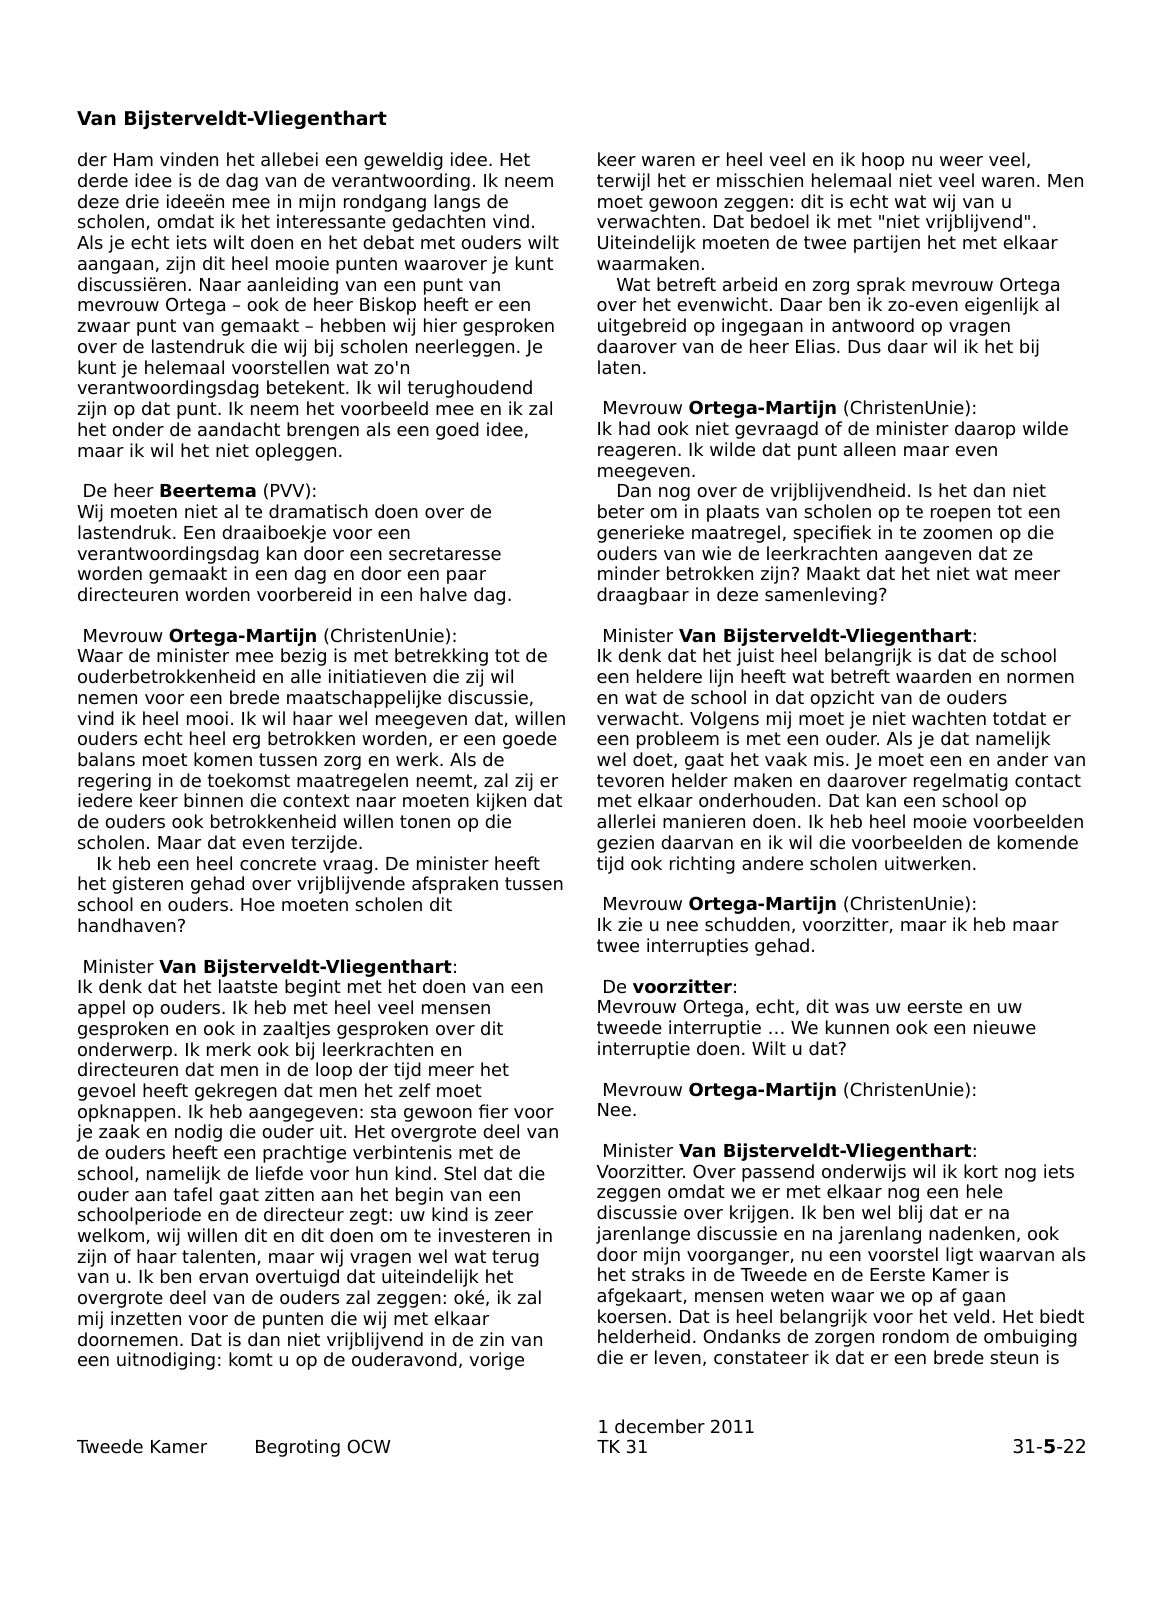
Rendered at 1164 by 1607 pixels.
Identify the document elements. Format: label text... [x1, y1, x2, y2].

text Mevrouw Ortega-Martijn (ChristenUnie): [596, 894, 1087, 915]
text Minister Van Bijsterveldt-Vliegenthart: [596, 1141, 1087, 1162]
text Minister Van Bijsterveldt-Vliegenthart: [596, 626, 1087, 646]
text Mevrouw Ortega-Martijn (ChristenUnie): [596, 398, 1087, 419]
text Ik had ook niet gevraagd of de minister daarop wilde reageren. Ik wilde dat punt alleen maar even meegeven. [596, 419, 1087, 481]
text Dan nog over de vrijblijvendheid. Is het dan niet beter om in plaats van scholen op te roepen tot een generieke maatregel, specifiek in te zoomen op die ouders van wie de leerkrachten aangeven dat ze minder betrokken zijn? Maakt dat het niet wat meer draagbaar in deze samenleving? [596, 481, 1087, 606]
text De heer Beertema (PVV): [77, 481, 567, 502]
text Waar de minister mee bezig is met betrekking tot de ouderbetrokkenheid en alle initiatieven die zij wil nemen voor een brede maatschappelijke discussie, vind ik heel mooi. Ik wil haar wel meegeven dat, willen ouders echt heel erg betrokken worden, er een goede balans moet komen tussen zorg en werk. Als de regering in de toekomst maatregelen neemt, zal zij er iedere keer binnen die context naar moeten kijken dat de ouders ook betrokkenheid willen tonen op die scholen. Maar dat even terzijde. [77, 646, 567, 853]
text Ik heb een heel concrete vraag. De minister heeft het gisteren gehad over vrijblijvende afspraken tussen school en ouders. Hoe moeten scholen dit handhaven? [77, 853, 567, 936]
text Voorzitter. Over passend onderwijs wil ik kort nog iets zeggen omdat we er met elkaar nog een hele discussie over krijgen. Ik ben wel blij dat er na jarenlange discussie en na jarenlang nadenken, ook door mijn voorganger, nu een voorstel ligt waarvan als het straks in de Tweede en de Eerste Kamer is afgekaart, mensen weten waar we op af gaan koersen. Dat is heel belangrijk voor het veld. Het biedt helderheid. Ondanks de zorgen rondom de ombuiging die er leven, constateer ik dat er een brede steun is [596, 1162, 1087, 1369]
text Nee. [596, 1100, 1087, 1121]
text Wij moeten niet al te dramatisch doen over de lastendruk. Een draaiboekje voor een verantwoordingsdag kan door een secretaresse worden gemaakt in een dag en door een paar directeuren worden voorbereid in een halve dag. [77, 502, 567, 606]
text Ik denk dat het juist heel belangrijk is dat de school een heldere lijn heeft wat betreft waarden en normen en wat de school in dat opzicht van de ouders verwacht. Volgens mij moet je niet wachten totdat er een probleem is met een ouder. Als je dat namelijk wel doet, gaat het vaak mis. Je moet een en ander van tevoren helder maken en daarover regelmatig contact met elkaar onderhouden. Dat kan een school op allerlei manieren doen. Ik heb heel mooie voorbeelden gezien daarvan en ik wil die voorbeelden de komende tijd ook richting andere scholen uitwerken. [596, 646, 1087, 874]
text keer waren er heel veel en ik hoop nu weer veel, terwijl het er misschien helemaal niet veel waren. Men moet gewoon zeggen: dit is echt wat wij van u verwachten. Dat bedoel ik met "niet vrijblijvend". Uiteindelijk moeten de twee partijen het met elkaar waarmaken. [596, 150, 1087, 274]
text Mevrouw Ortega-Martijn (ChristenUnie): [77, 626, 567, 646]
text Wat betreft arbeid en zorg sprak mevrouw Ortega over het evenwicht. Daar ben ik zo-even eigenlijk al uitgebreid op ingegaan in antwoord op vragen daarover van de heer Elias. Dus daar wil ik het bij laten. [596, 274, 1087, 378]
text Mevrouw Ortega-Martijn (ChristenUnie): [596, 1079, 1087, 1100]
text Ik denk dat het laatste begint met het doen van een appel op ouders. Ik heb met heel veel mensen gesproken en ook in zaaltjes gesproken over dit onderwerp. Ik merk ook bij leerkrachten en directeuren dat men in de loop der tijd meer het gevoel heeft gekregen dat men het zelf moet opknappen. Ik heb aangegeven: sta gewoon fier voor je zaak en nodig die ouder uit. Het overgrote deel van de ouders heeft een prachtige verbintenis met de school, namelijk de liefde voor hun kind. Stel dat die ouder aan tafel gaat zitten aan het begin van een schoolperiode en de directeur zegt: uw kind is zeer welkom, wij willen dit en dit doen om te investeren in zijn of haar talenten, maar wij vragen wel wat terug van u. Ik ben ervan overtuigd dat uiteindelijk het overgrote deel van de ouders zal zeggen: oké, ik zal mij inzetten voor de punten die wij met elkaar doornemen. Dat is dan niet vrijblijvend in de zin van een uitnodiging: komt u op de ouderavond, vorige [77, 977, 567, 1371]
text Mevrouw Ortega, echt, dit was uw eerste en uw tweede interruptie … We kunnen ook een nieuwe interruptie doen. Wilt u dat? [596, 997, 1087, 1059]
text De voorzitter: [596, 976, 1087, 997]
text Ik zie u nee schudden, voorzitter, maar ik heb maar twee interrupties gehad. [596, 915, 1087, 956]
text der Ham vinden het allebei een geweldig idee. Het derde idee is de dag van de verantwoording. Ik neem deze drie ideeën mee in mijn rondgang langs de scholen, omdat ik het interessante gedachten vind. Als je echt iets wilt doen en het debat met ouders wilt aangaan, zijn dit heel mooie punten waarover je kunt discussiëren. Naar aanleiding van een punt van mevrouw Ortega – ook de heer Biskop heeft er een zwaar punt van gemaakt – hebben wij hier gesproken over de lastendruk die wij bij scholen neerleggen. Je kunt je helemaal voorstellen wat zo'n verantwoordingsdag betekent. Ik wil terughoudend zijn op dat punt. Ik neem het voorbeeld mee en ik zal het onder de aandacht brengen als een goed idee, maar ik wil het niet opleggen. [77, 150, 567, 461]
text Minister Van Bijsterveldt-Vliegenthart: [77, 956, 567, 977]
